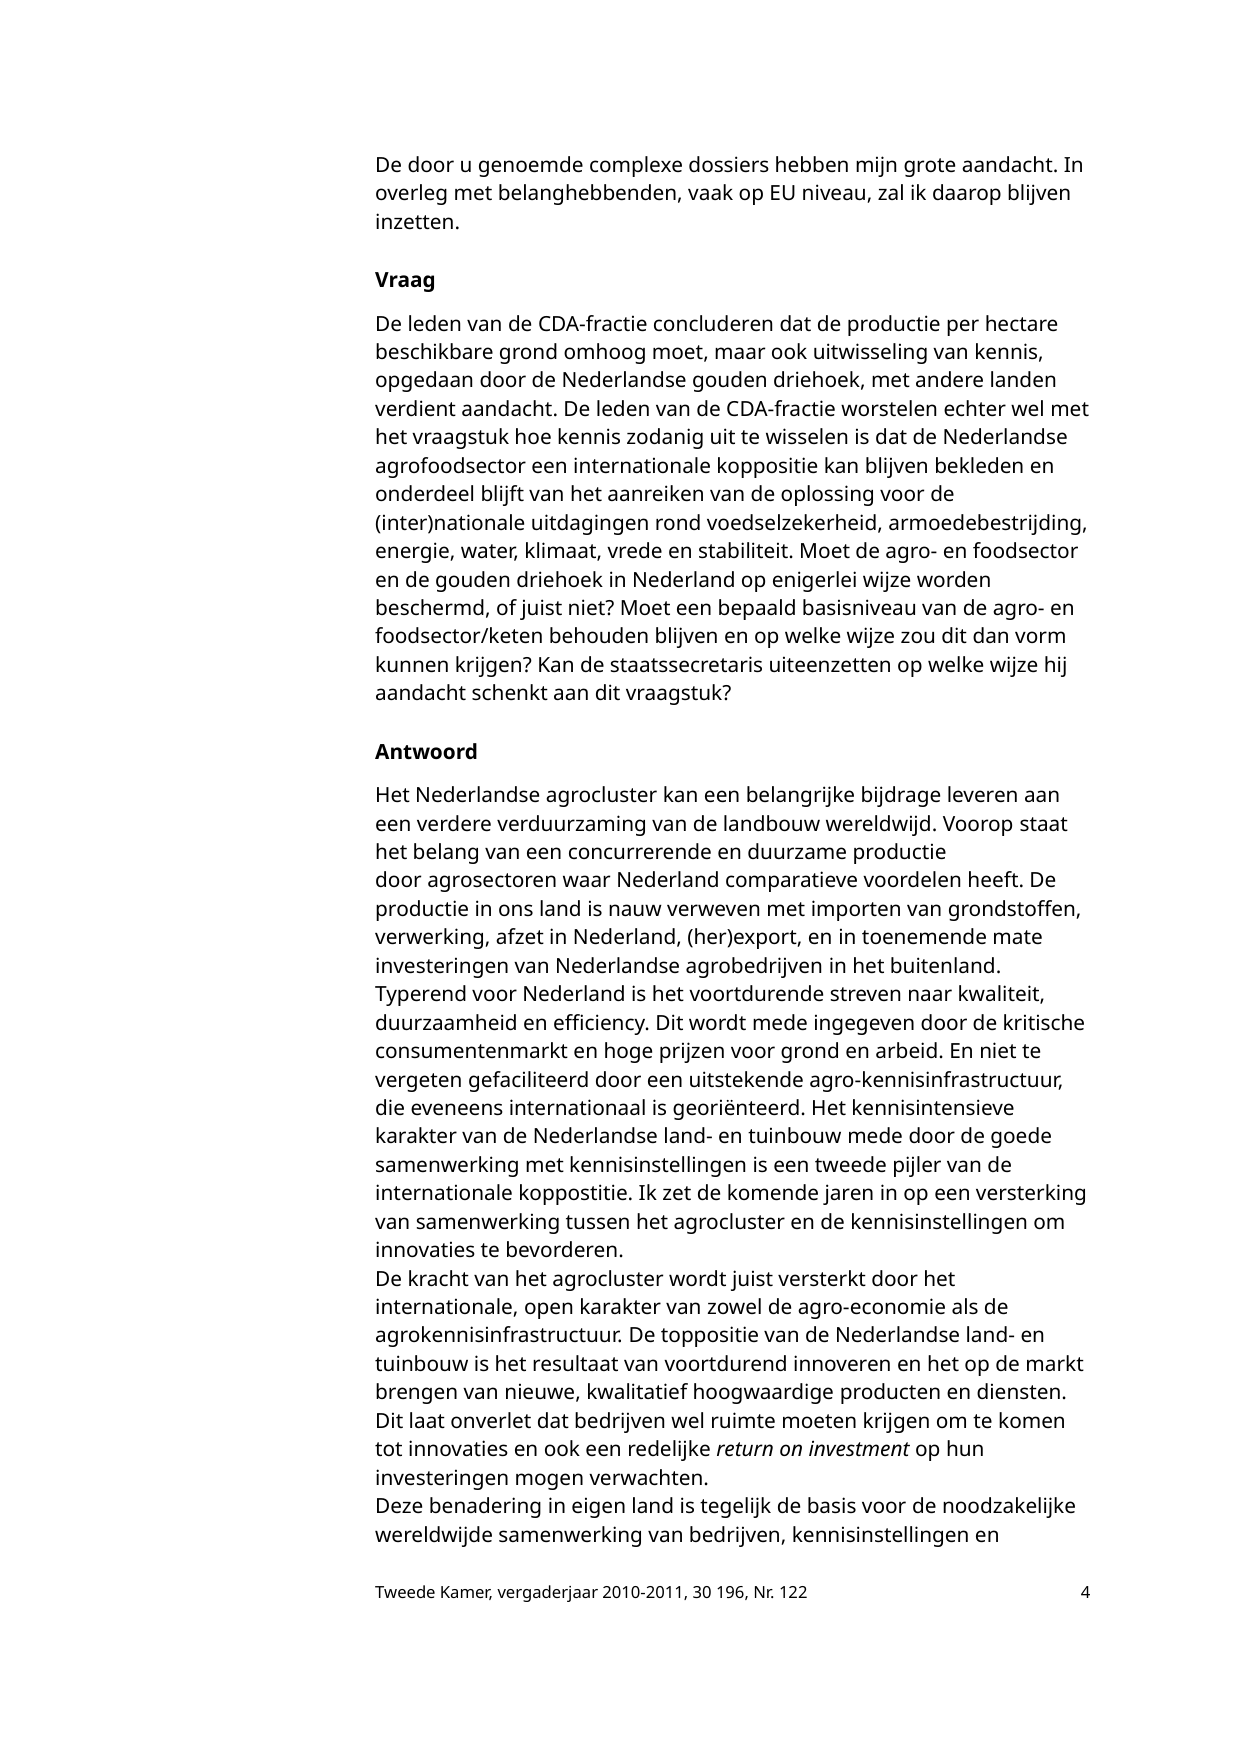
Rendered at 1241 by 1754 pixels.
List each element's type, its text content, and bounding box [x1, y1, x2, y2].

text Het Nederlandse agrocluster kan een belangrijke bijdrage leveren aan een verdere verduurzaming van de landbouw wereldwijd. Voorop staat het belang van een concurrerende en duurzame productie door agrosectoren waar Nederland comparatieve voordelen heeft. De productie in ons land is nauw verweven met importen van grondstoffen, verwerking, afzet in Nederland, (her)export, en in toenemende mate investeringen van Nederlandse agrobedrijven in het buitenland. Typerend voor Nederland is het voortdurende streven naar kwaliteit, duurzaamheid en efficiency. Dit wordt mede ingegeven door de kritische consumentenmarkt en hoge prijzen voor grond en arbeid. En niet te vergeten gefaciliteerd door een uitstekende agro-kennisinfrastructuur, die eveneens internationaal is georiënteerd. Het kennisintensieve karakter van de Nederlandse land- en tuinbouw mede door de goede samenwerking met kennisinstellingen is een tweede pijler van de internationale koppostitie. Ik zet de komende jaren in op een versterking van samenwerking tussen het agrocluster en de kennisinstellingen om innovaties te bevorderen. [375, 780, 1090, 1264]
text Antwoord [375, 737, 1090, 765]
text Deze benadering in eigen land is tegelijk de basis voor de noodzakelijke wereldwijde samenwerking van bedrijven, kennisinstellingen en [375, 1491, 1090, 1548]
text De leden van de CDA-fractie concluderen dat de productie per hectare beschikbare grond omhoog moet, maar ook uitwisseling van kennis, opgedaan door de Nederlandse gouden driehoek, met andere landen verdient aandacht. De leden van de CDA-fractie worstelen echter wel met het vraagstuk hoe kennis zodanig uit te wisselen is dat de Nederlandse agrofoodsector een internationale koppositie kan blijven bekleden en onderdeel blijft van het aanreiken van de oplossing voor de (inter)nationale uitdagingen rond voedselzekerheid, armoedebestrijding, energie, water, klimaat, vrede en stabiliteit. Moet de agro- en foodsector en de gouden driehoek in Nederland op enigerlei wijze worden beschermd, of juist niet? Moet een bepaald basisniveau van de agro- en foodsector/keten behouden blijven en op welke wijze zou dit dan vorm kunnen krijgen? Kan de staatssecretaris uiteenzetten op welke wijze hij aandacht schenkt aan dit vraagstuk? [375, 309, 1090, 707]
text De kracht van het agrocluster wordt juist versterkt door het internationale, open karakter van zowel de agro-economie als de agrokennisinfrastructuur. De toppositie van de Nederlandse land- en tuinbouw is het resultaat van voortdurend innoveren en het op de markt brengen van nieuwe, kwalitatief hoogwaardige producten en diensten. Dit laat onverlet dat bedrijven wel ruimte moeten krijgen om te komen tot innovaties en ook een redelijke return on investment op hun investeringen mogen verwachten. [375, 1264, 1090, 1491]
text De door u genoemde complexe dossiers hebben mijn grote aandacht. In overleg met belanghebbenden, vaak op EU niveau, zal ik daarop blijven inzetten. [375, 150, 1090, 235]
text Vraag [375, 265, 1090, 294]
